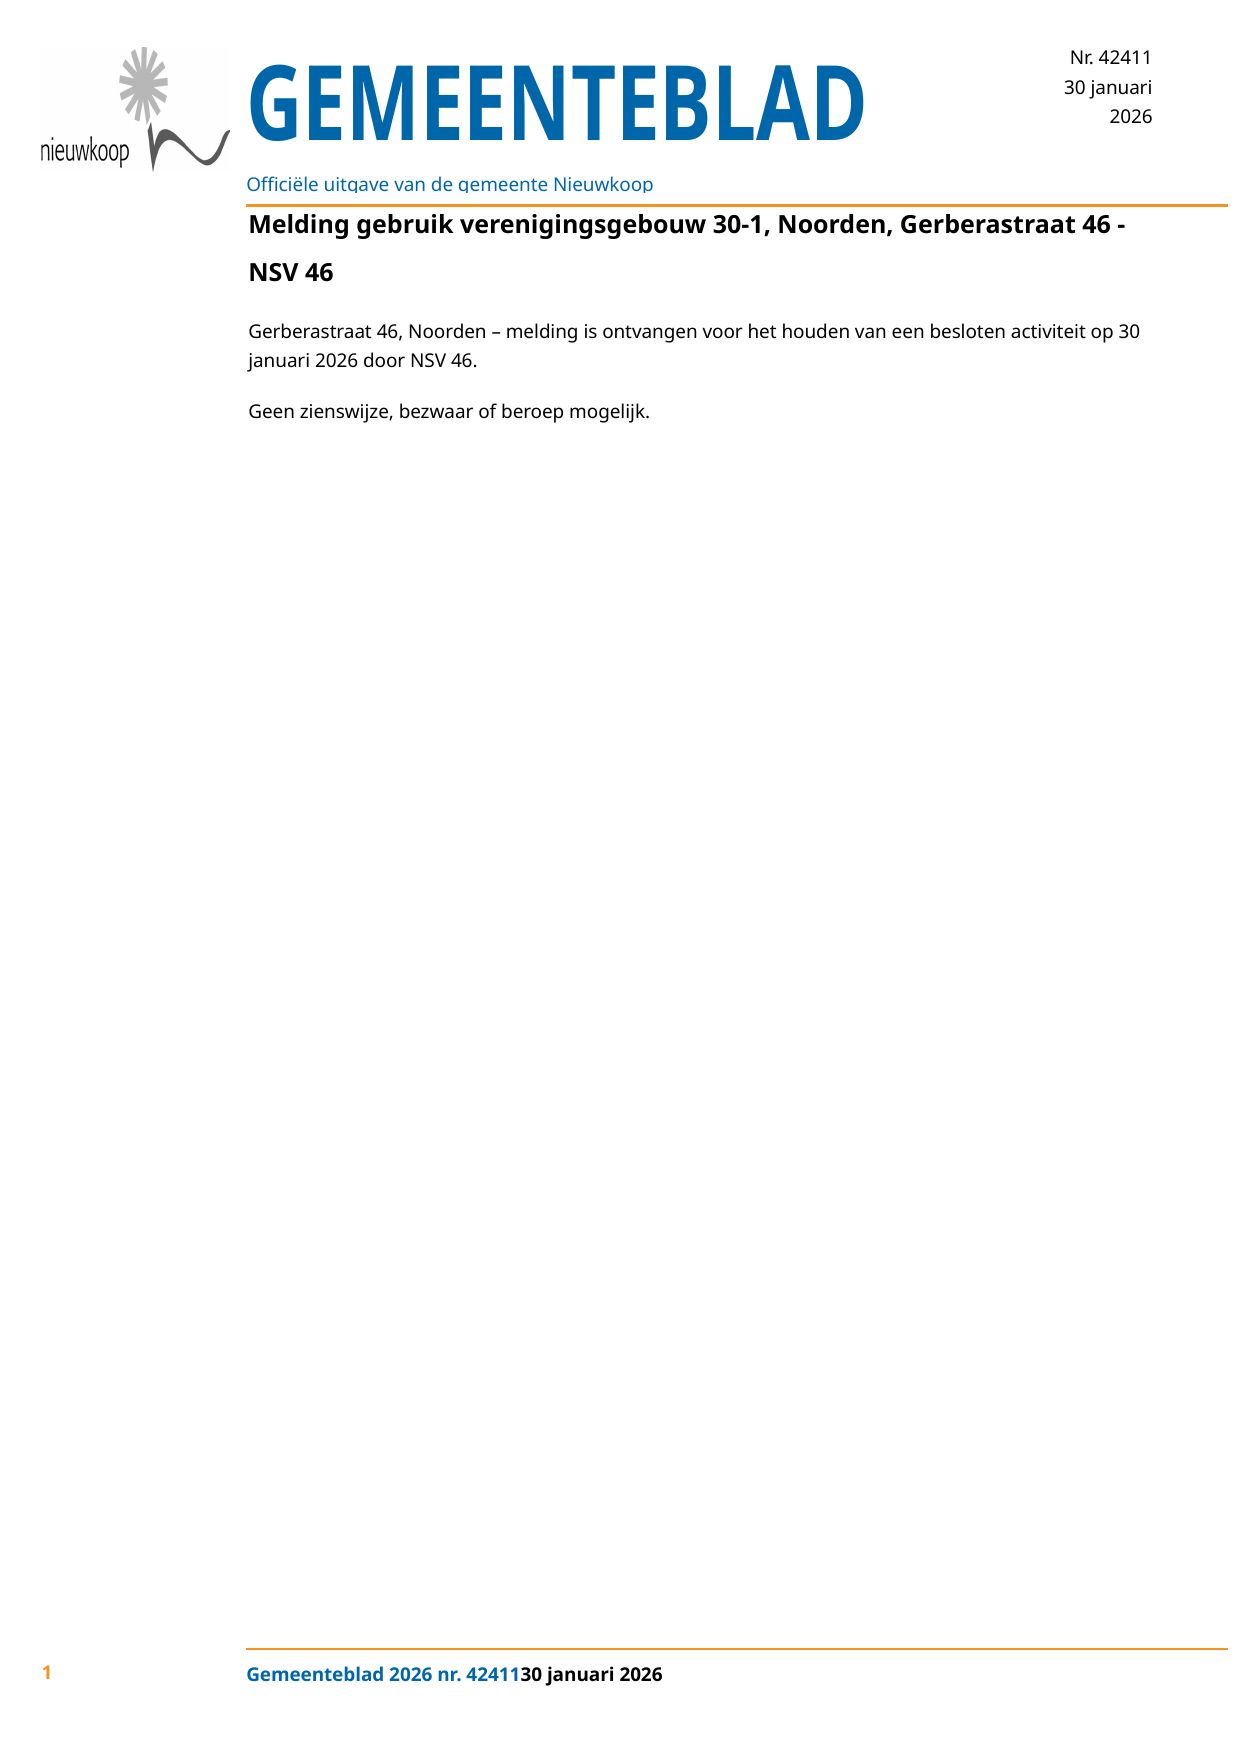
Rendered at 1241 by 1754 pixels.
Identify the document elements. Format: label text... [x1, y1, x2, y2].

text Geen zienswijze, bezwaar of beroep mogelijk. [248, 398, 1152, 424]
text Gerberastraat 46, Noorden – melding is ontvangen voor het houden van een besloten activiteit op 30 januari 2026 door NSV 46. [248, 318, 1152, 373]
text Melding gebruik verenigingsgebouw 30-1, Noorden, Gerberastraat 46 - NSV 46 [248, 207, 1152, 288]
picture [41, 47, 231, 172]
